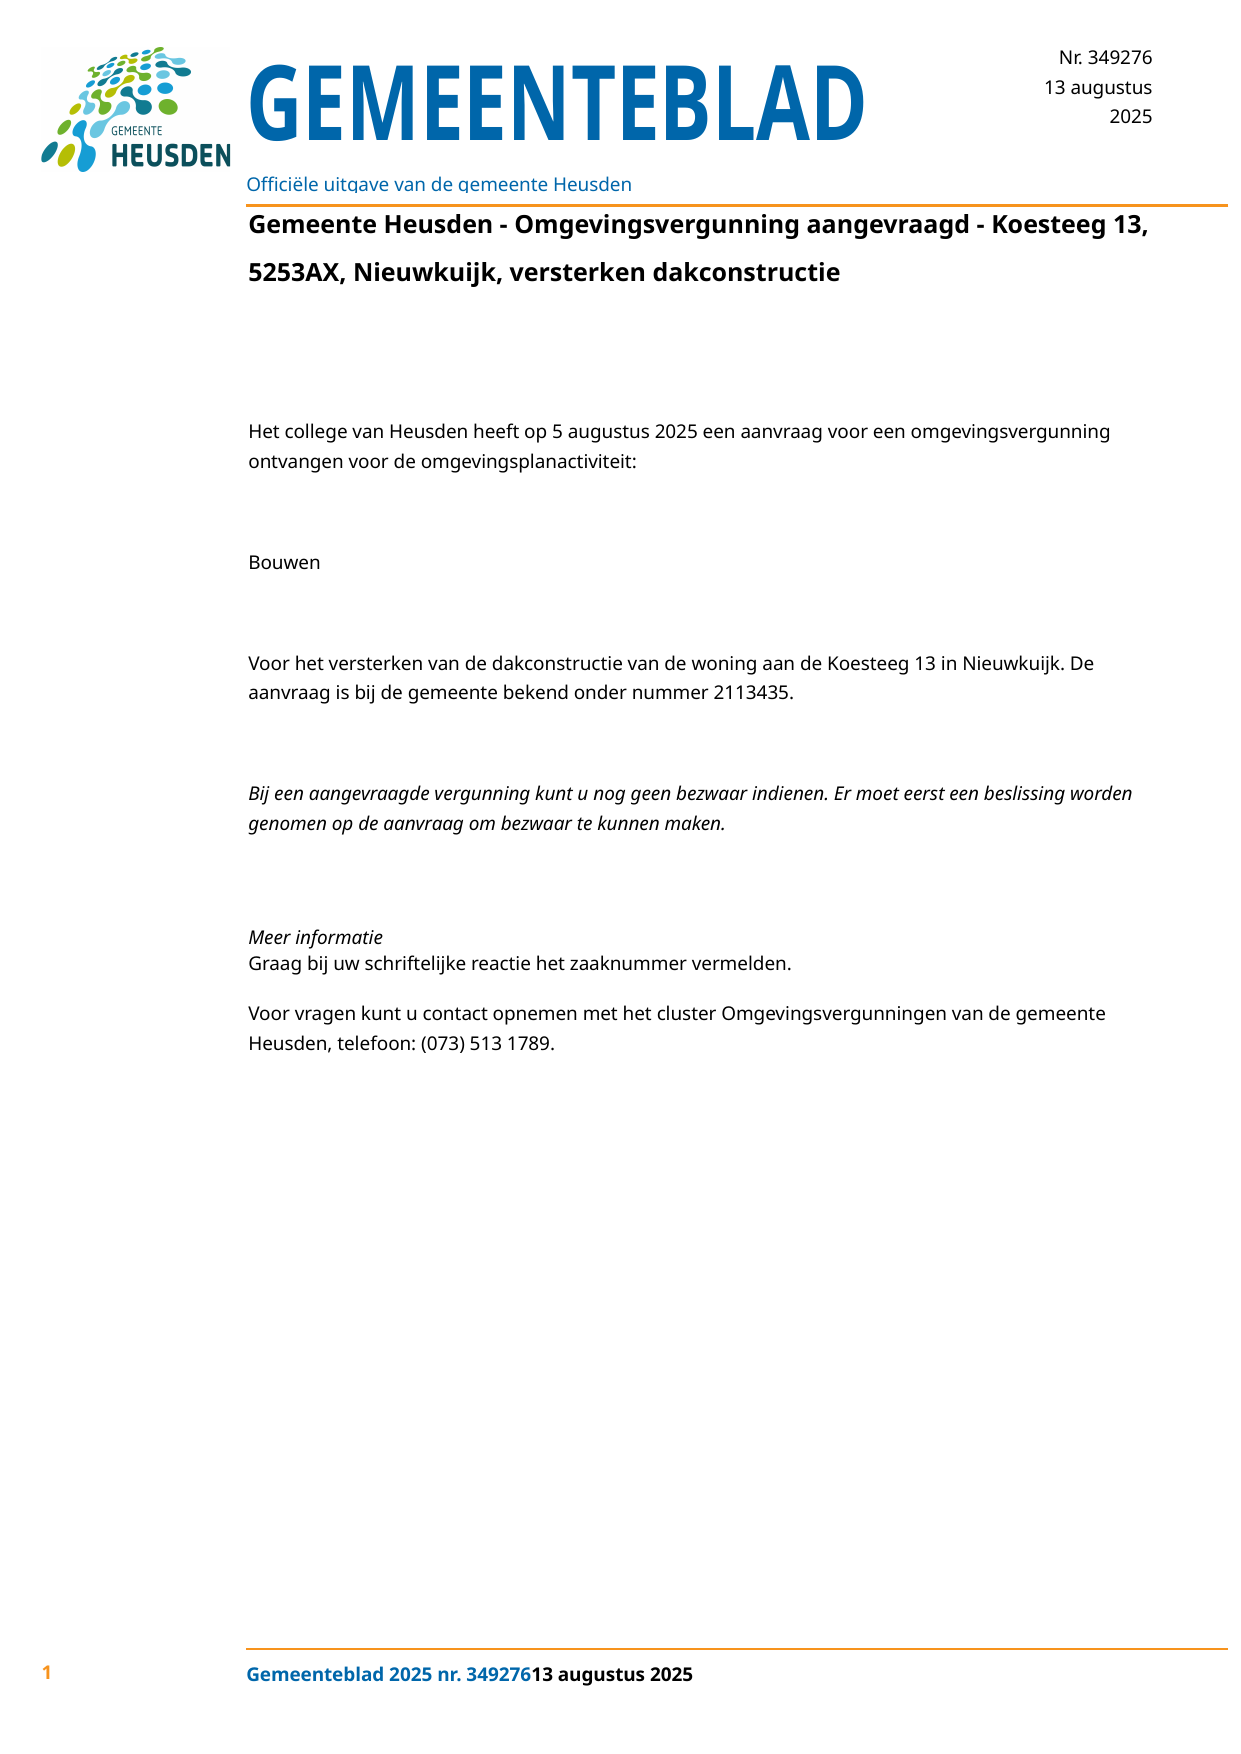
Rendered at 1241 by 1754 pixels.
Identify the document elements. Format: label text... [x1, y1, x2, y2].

text Gemeente Heusden - Omgevingsvergunning aangevraagd - Koesteeg 13, 5253AX, Nieuwkuijk, versterken dakconstructie [248, 207, 1152, 288]
picture [41, 47, 231, 172]
text Het college van Heusden heeft op 5 augustus 2025 een aanvraag voor een omgevingsvergunning ontvangen voor de omgevingsplanactiviteit: [248, 419, 1152, 474]
text Voor het versterken van de dakconstructie van de woning aan de Koesteeg 13 in Nieuwkuijk. De aanvraag is bij de gemeente bekend onder nummer 2113435. [248, 650, 1152, 705]
text Bij een aangevraagde vergunning kunt u nog geen bezwaar indienen. Er moet eerst een beslissing worden genomen op de aanvraag om bezwaar te kunnen maken. [248, 780, 1152, 836]
text Meer informatie [248, 924, 1152, 950]
text Voor vragen kunt u contact opnemen met het cluster Omgevingsvergunningen van de gemeente Heusden, telefoon: (073) 513 1789. [248, 1001, 1152, 1056]
text Bouwen [248, 549, 1152, 575]
text Graag bij uw schriftelijke reactie het zaaknummer vermelden. [248, 950, 1152, 976]
